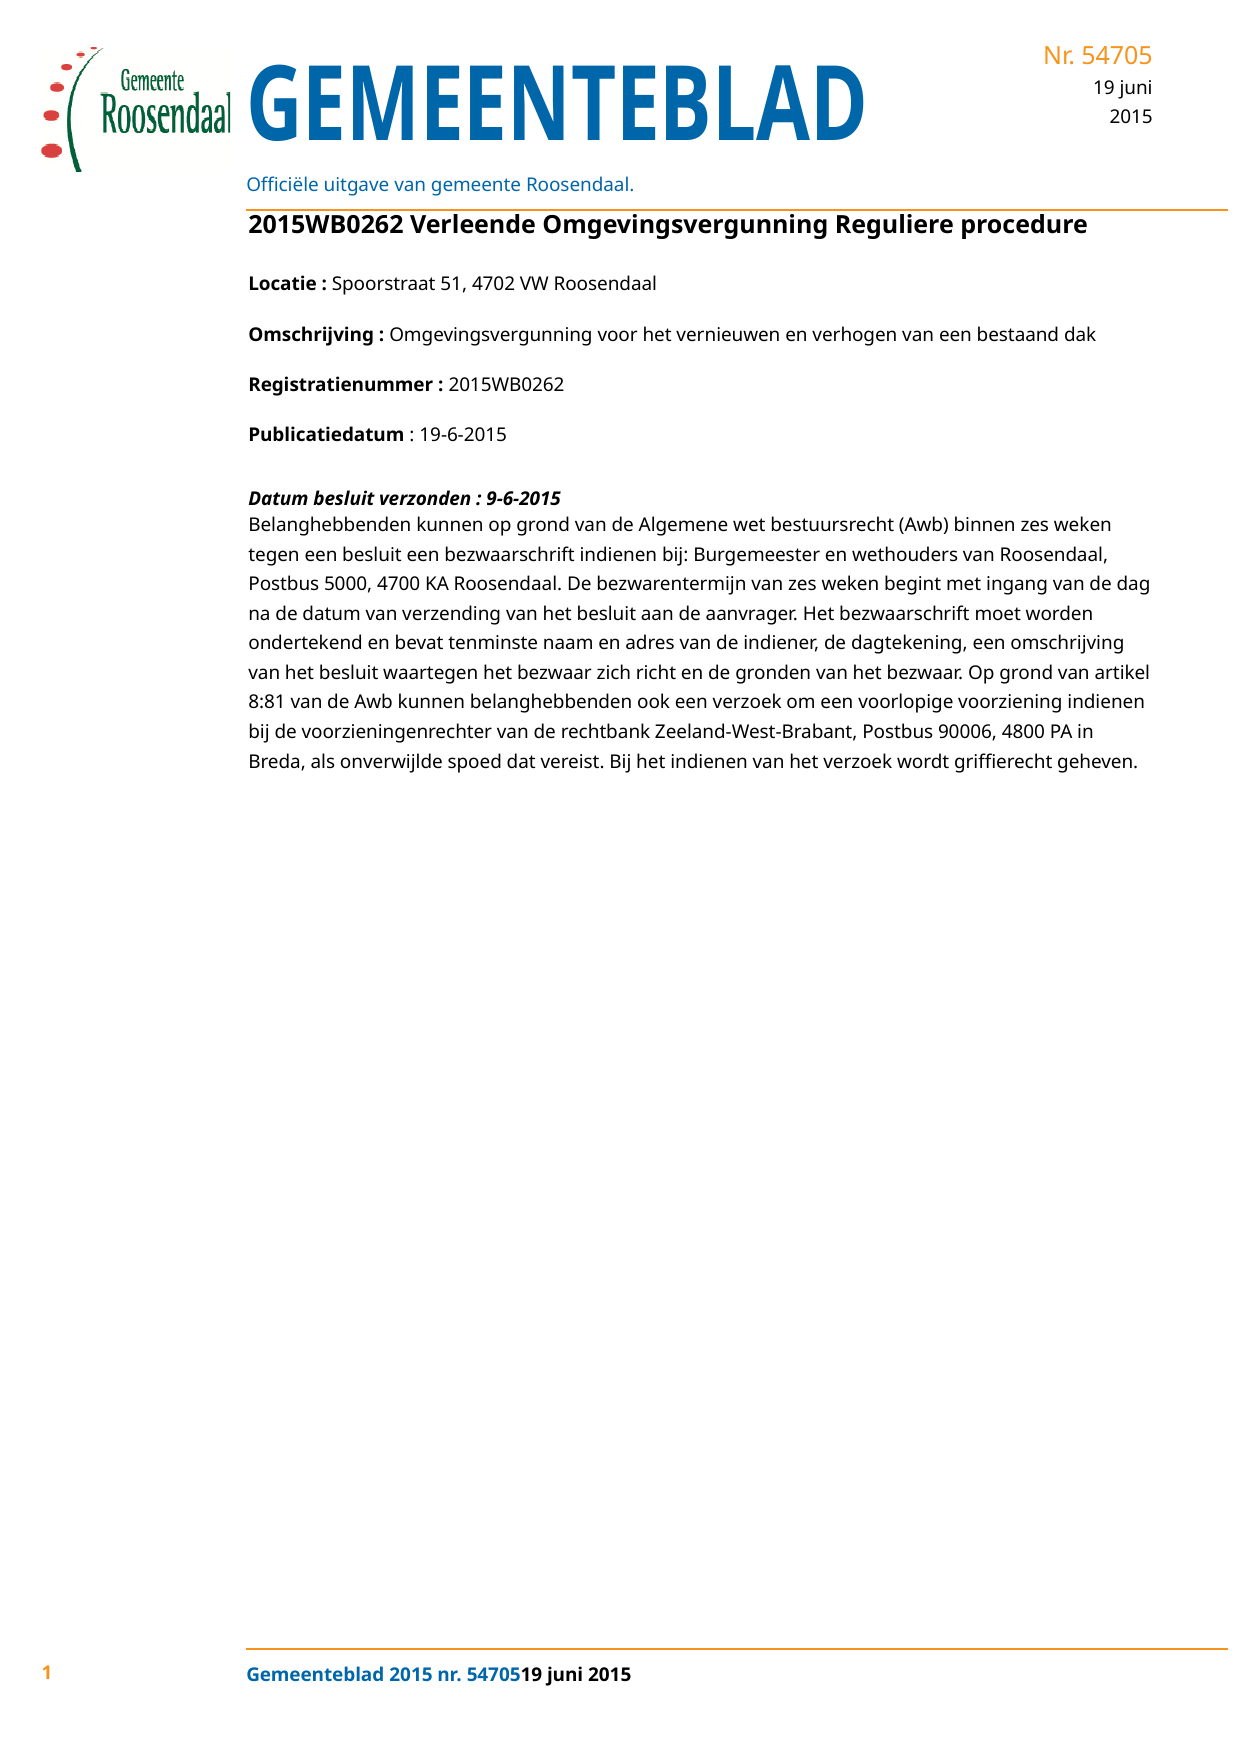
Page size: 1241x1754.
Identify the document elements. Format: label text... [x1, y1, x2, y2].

picture [41, 47, 231, 172]
text 2015WB0262 Verleende Omgevingsvergunning Reguliere procedure [248, 211, 1152, 241]
text Omschrijving : Omgevingsvergunning voor het vernieuwen en verhogen van een bestaand dak [248, 321, 1152, 346]
text Datum besluit verzonden : 9-6-2015 [248, 486, 1152, 511]
text Publicatiedatum : 19-6-2015 [248, 422, 1152, 447]
text Registratienummer : 2015WB0262 [248, 371, 1152, 397]
text Locatie : Spoorstraat 51, 4702 VW Roosendaal [248, 270, 1152, 296]
text Belanghebbenden kunnen op grond van de Algemene wet bestuursrecht (Awb) binnen zes weken tegen een besluit een bezwaarschrift indienen bij: Burgemeester en wethouders van Roosendaal, Postbus 5000, 4700 KA Roosendaal. De bezwarentermijn van zes weken begint met ingang van de dag na de datum van verzending van het besluit aan de aanvrager. Het bezwaarschrift moet worden ondertekend en bevat tenminste naam en adres van de indiener, de dagtekening, een omschrijving van het besluit waartegen het bezwaar zich richt en de gronden van het bezwaar. Op grond van artikel 8:81 van de Awb kunnen belanghebbenden ook een verzoek om een voorlopige voorziening indienen bij de voorzieningenrechter van de rechtbank Zeeland-West-Brabant, Postbus 90006, 4800 PA in Breda, als onverwijlde spoed dat vereist. Bij het indienen van het verzoek wordt griffierecht geheven. [248, 511, 1152, 774]
